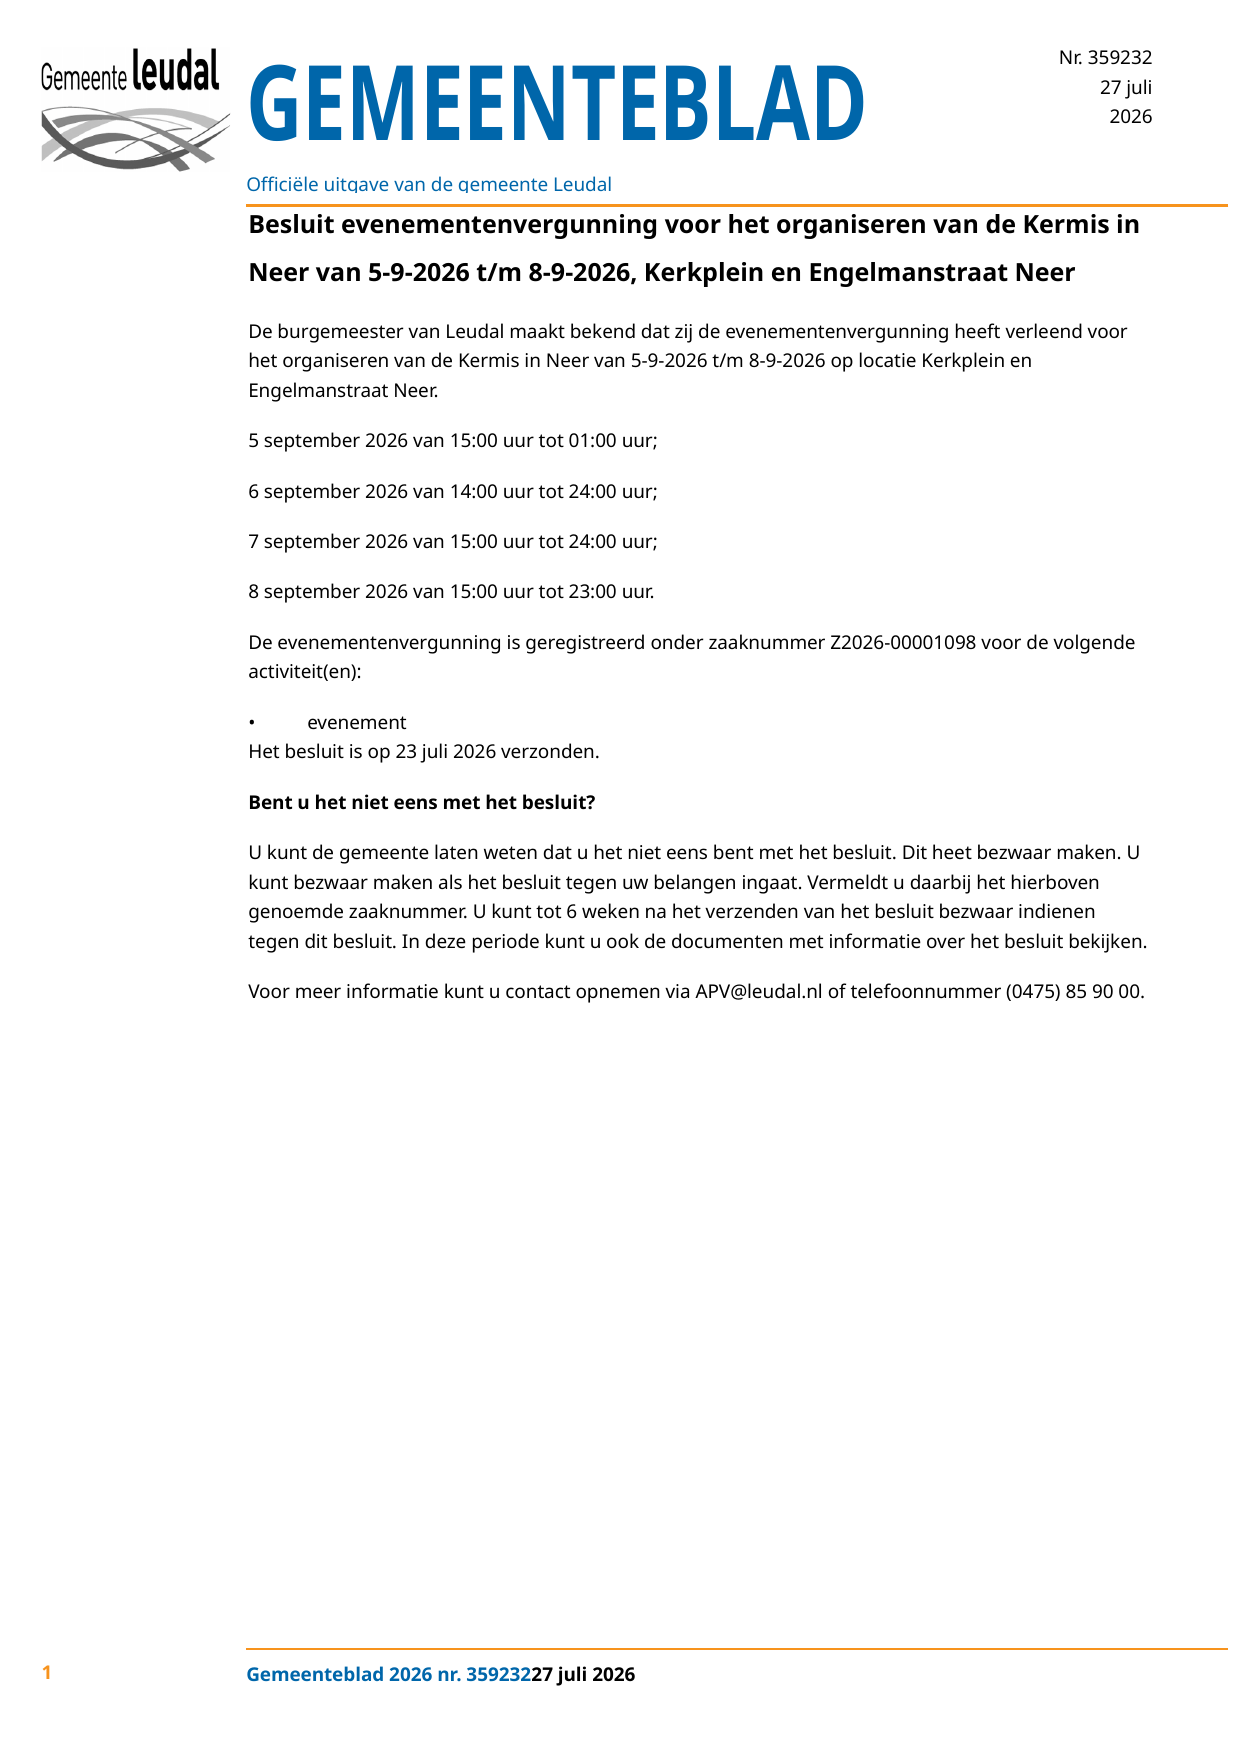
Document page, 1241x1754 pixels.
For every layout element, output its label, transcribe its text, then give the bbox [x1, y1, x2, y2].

text 5 september 2026 van 15:00 uur tot 01:00 uur; [248, 427, 1152, 453]
text De burgemeester van Leudal maakt bekend dat zij de evenementenvergunning heeft verleend voor het organiseren van de Kermis in Neer van 5-9-2026 t/m 8-9-2026 op locatie Kerkplein en Engelmanstraat Neer. [248, 318, 1152, 403]
list evenement [248, 709, 1152, 735]
text Bent u het niet eens met het besluit? [248, 789, 1152, 815]
text 8 september 2026 van 15:00 uur tot 23:00 uur. [248, 579, 1152, 604]
text Het besluit is op 23 juli 2026 verzonden. [248, 739, 1152, 764]
text U kunt de gemeente laten weten dat u het niet eens bent met het besluit. Dit heet bezwaar maken. U kunt bezwaar maken als het besluit tegen uw belangen ingaat. Vermeldt u daarbij het hierboven genoemde zaaknummer. U kunt tot 6 weken na het verzenden van het besluit bezwaar indienen tegen dit besluit. In deze periode kunt u ook de documenten met informatie over het besluit bekijken. [248, 839, 1152, 954]
text De evenementenvergunning is geregistreerd onder zaaknummer Z2026-00001098 voor de volgende activiteit(en): [248, 629, 1152, 684]
text 6 september 2026 van 14:00 uur tot 24:00 uur; [248, 478, 1152, 504]
picture [41, 47, 231, 172]
text Besluit evenementenvergunning voor het organiseren van de Kermis in Neer van 5-9-2026 t/m 8-9-2026, Kerkplein en Engelmanstraat Neer [248, 207, 1152, 288]
text 7 september 2026 van 15:00 uur tot 24:00 uur; [248, 528, 1152, 554]
text Voor meer informatie kunt u contact opnemen via APV@leudal.nl of telefoonnummer (0475) 85 90 00. [248, 979, 1152, 1004]
